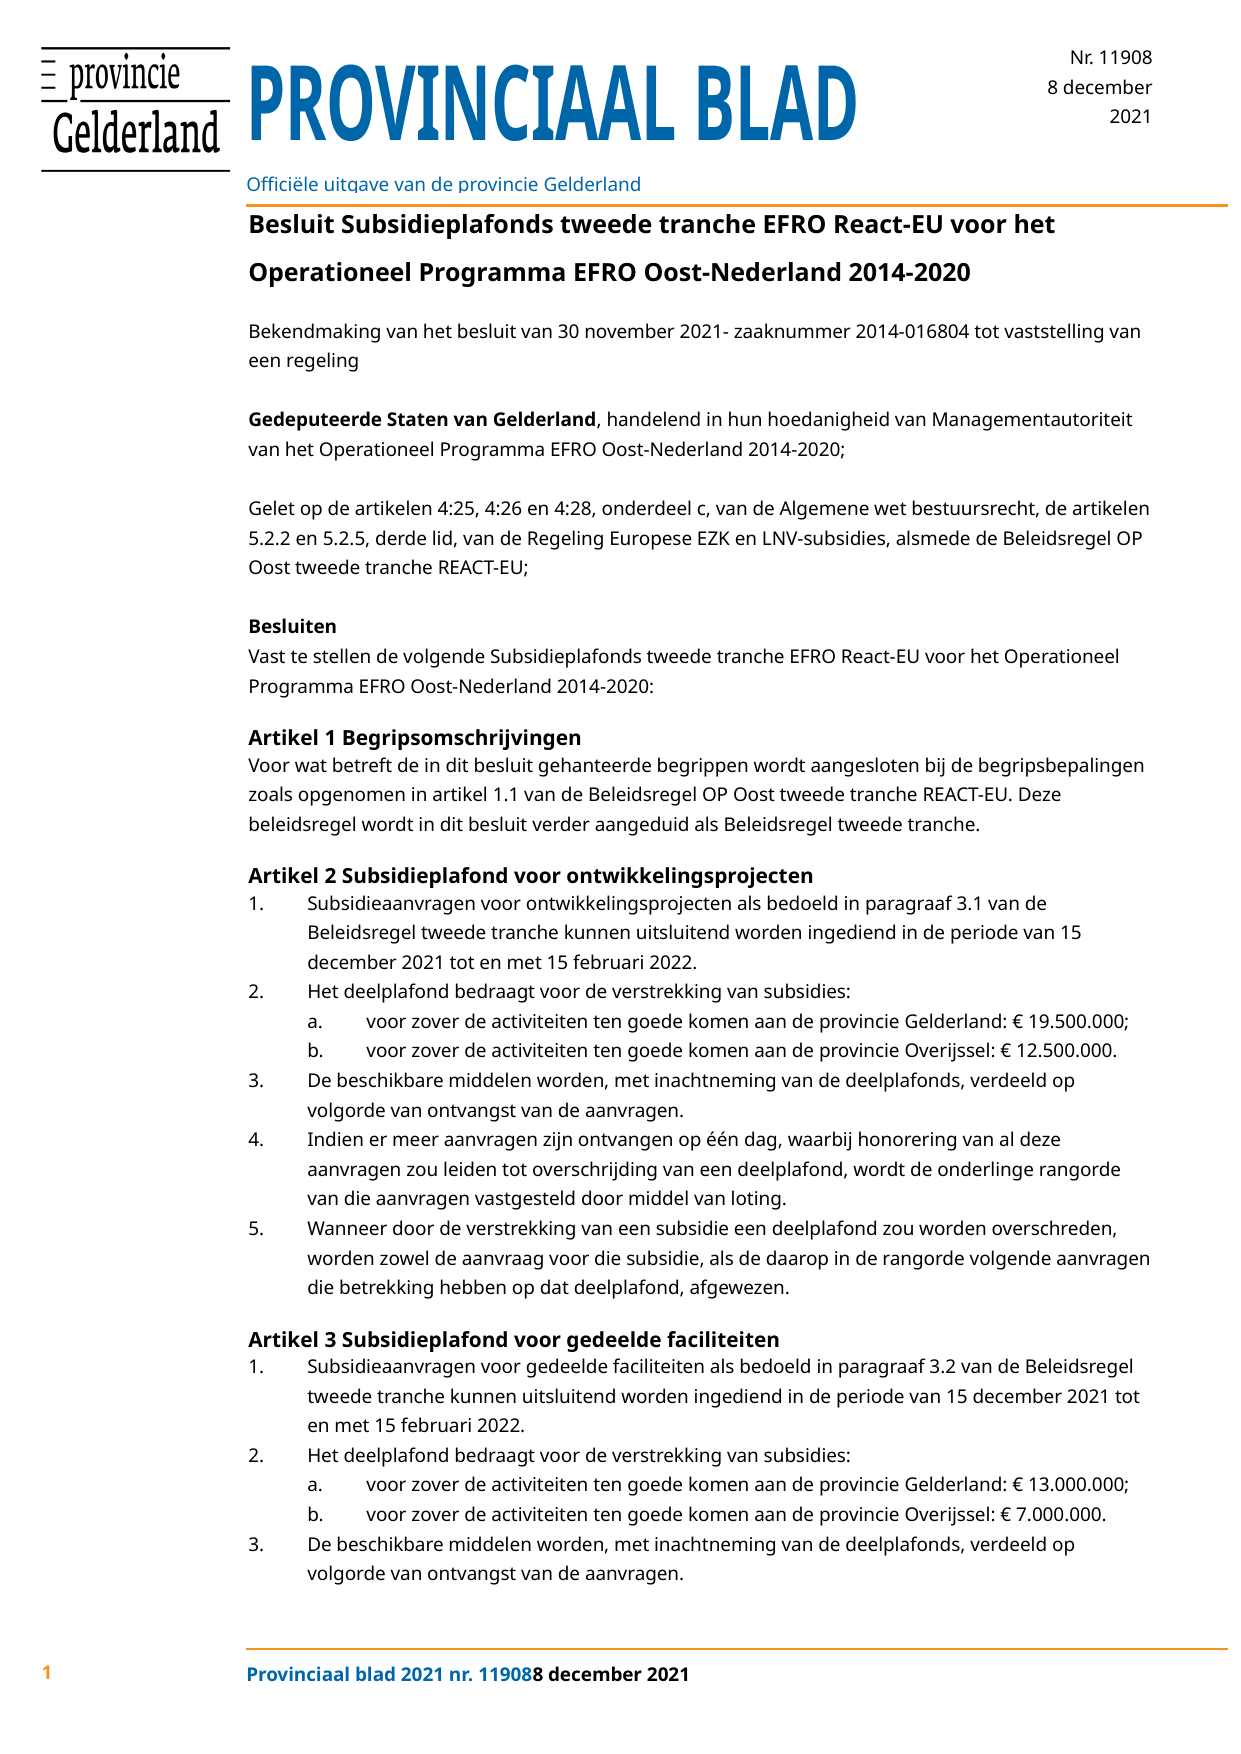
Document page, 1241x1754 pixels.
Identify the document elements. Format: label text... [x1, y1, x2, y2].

text Voor wat betreft de in dit besluit gehanteerde begrippen wordt aangesloten bij de begripsbepalingen zoals opgenomen in artikel 1.1 van de Beleidsregel OP Oost tweede tranche REACT-EU. Deze beleidsregel wordt in dit besluit verder aangeduid als Beleidsregel tweede tranche. [248, 752, 1152, 837]
list De beschikbare middelen worden, met inachtneming van de deelplafonds, verdeeld op volgorde van ontvangst van de aanvragen. [248, 1531, 1152, 1586]
list Subsidieaanvragen voor gedeelde faciliteiten als bedoeld in paragraaf 3.2 van de Beleidsregel tweede tranche kunnen uitsluitend worden ingediend in de periode van 15 december 2021 tot en met 15 februari 2022. [248, 1353, 1152, 1438]
text Bekendmaking van het besluit van 30 november 2021- zaaknummer 2014-016804 tot vaststelling van een regeling [248, 318, 1152, 373]
list Subsidieaanvragen voor ontwikkelingsprojecten als bedoeld in paragraaf 3.1 van de Beleidsregel tweede tranche kunnen uitsluitend worden ingediend in de periode van 15 december 2021 tot en met 15 februari 2022. [248, 890, 1152, 975]
list Het deelplafond bedraagt voor de verstrekking van subsidies: [248, 1442, 1152, 1468]
list Wanneer door de verstrekking van een subsidie een deelplafond zou worden overschreden, worden zowel de aanvraag voor die subsidie, als de daarop in de rangorde volgende aanvragen die betrekking hebben op dat deelplafond, afgewezen. [248, 1215, 1152, 1300]
list voor zover de activiteiten ten goede komen aan de provincie Overijssel: € 12.500.000. [307, 1038, 1152, 1063]
text Artikel 1 Begripsomschrijvingen [248, 723, 1152, 752]
list voor zover de activiteiten ten goede komen aan de provincie Gelderland: € 19.500.000; [307, 1008, 1152, 1034]
picture [41, 47, 231, 172]
list Indien er meer aanvragen zijn ontvangen op één dag, waarbij honorering van al deze aanvragen zou leiden tot overschrijding van een deelplafond, wordt de onderlinge rangorde van die aanvragen vastgesteld door middel van loting. [248, 1126, 1152, 1211]
text Besluit Subsidieplafonds tweede tranche EFRO React-EU voor het Operationeel Programma EFRO Oost-Nederland 2014-2020 [248, 207, 1152, 288]
text Artikel 3 Subsidieplafond voor gedeelde faciliteiten [248, 1325, 1152, 1353]
text Gelet op de artikelen 4:25, 4:26 en 4:28, onderdeel c, van de Algemene wet bestuursrecht, de artikelen 5.2.2 en 5.2.5, derde lid, van de Regeling Europese EZK en LNV-subsidies, alsmede de Beleidsregel OP Oost tweede tranche REACT-EU; [248, 495, 1152, 580]
list De beschikbare middelen worden, met inachtneming van de deelplafonds, verdeeld op volgorde van ontvangst van de aanvragen. [248, 1067, 1152, 1123]
list Het deelplafond bedraagt voor de verstrekking van subsidies: [248, 978, 1152, 1004]
list voor zover de activiteiten ten goede komen aan de provincie Overijssel: € 7.000.000. [307, 1501, 1152, 1527]
text Gedeputeerde Staten van Gelderland, handelend in hun hoedanigheid van Managementautoriteit van het Operationeel Programma EFRO Oost-Nederland 2014-2020; [248, 407, 1152, 462]
text Artikel 2 Subsidieplafond voor ontwikkelingsprojecten [248, 861, 1152, 890]
list voor zover de activiteiten ten goede komen aan de provincie Gelderland: € 13.000.000; [307, 1472, 1152, 1497]
text Vast te stellen de volgende Subsidieplafonds tweede tranche EFRO React-EU voor het Operationeel Programma EFRO Oost-Nederland 2014-2020: [248, 643, 1152, 699]
text Besluiten [248, 614, 1152, 639]
